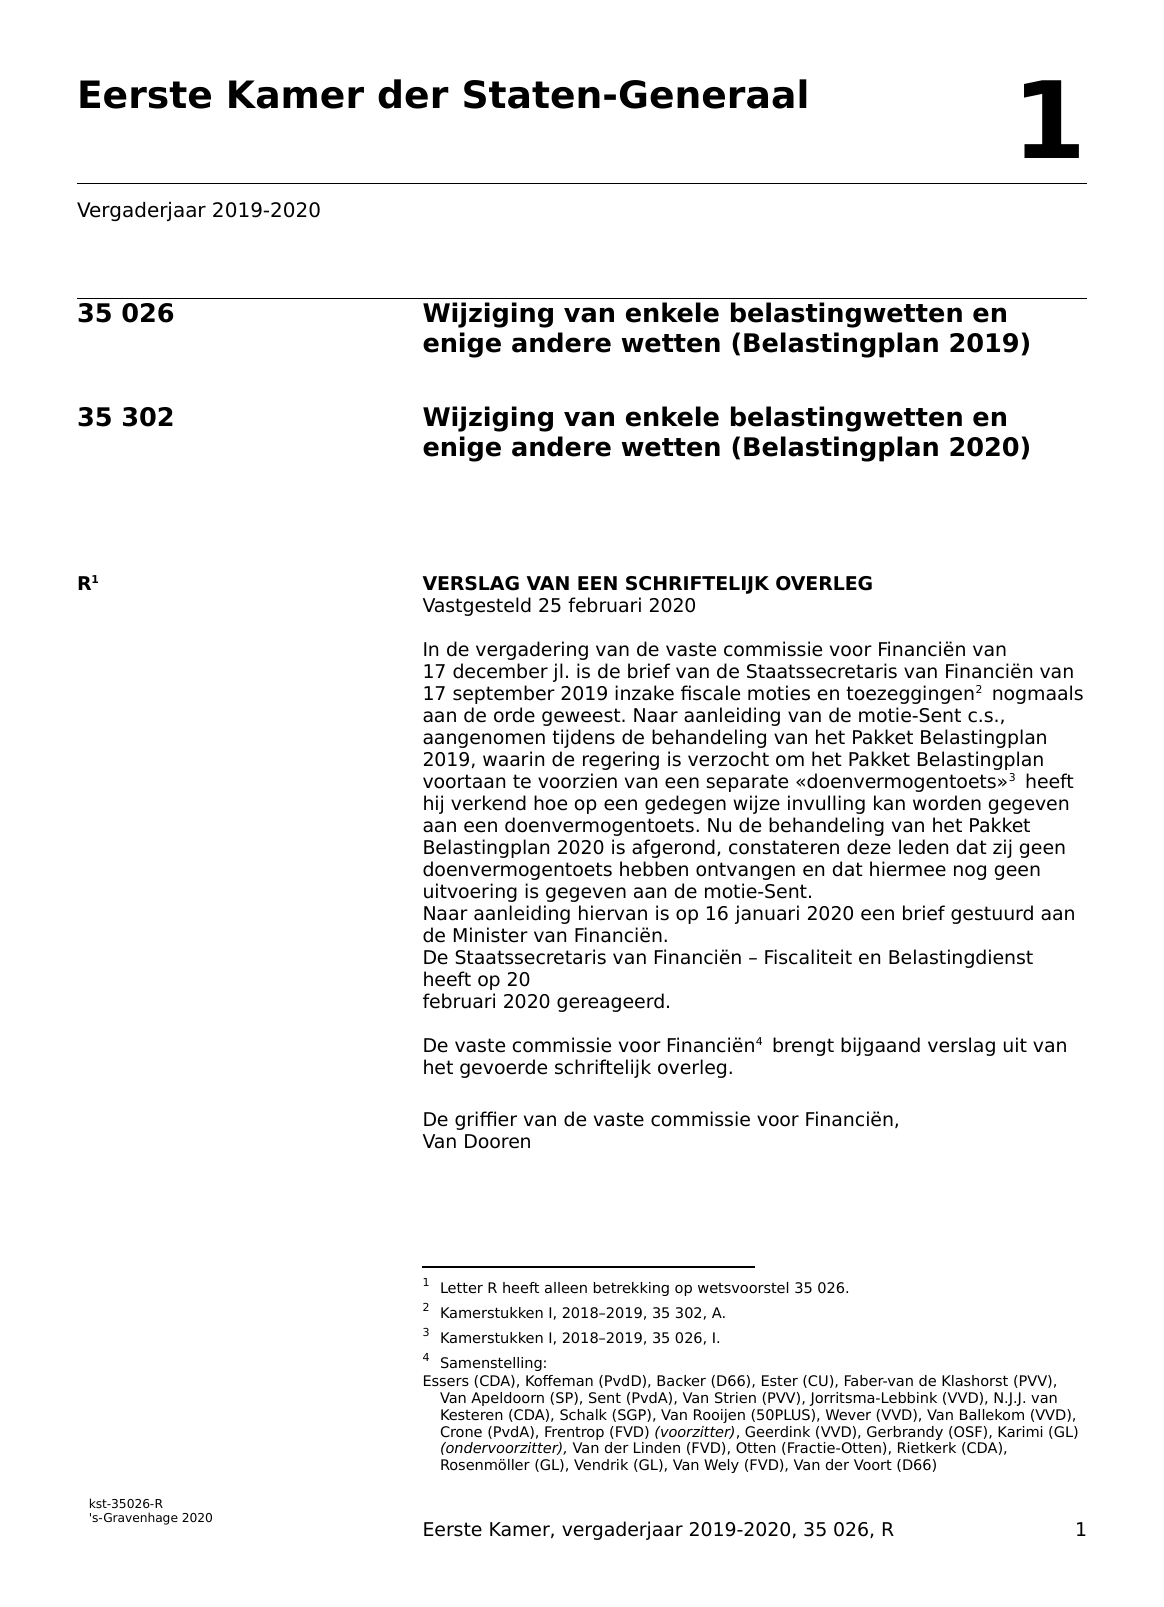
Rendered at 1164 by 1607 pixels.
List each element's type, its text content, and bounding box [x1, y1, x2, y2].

text Kamerstukken I, 2018–2019, 35 302, A. [422, 1301, 1087, 1323]
text De griffier van de vaste commissie voor Financiën, Van Dooren [422, 1109, 1087, 1153]
text Letter R heeft alleen betrekking op wetsvoorstel 35 026. [422, 1276, 1087, 1298]
text Vastgesteld 25 februari 2020 [422, 595, 1087, 617]
text februari 2020 gereageerd. [422, 991, 1087, 1013]
text Kamerstukken I, 2018–2019, 35 026, I. [422, 1326, 1087, 1348]
text In de vergadering van de vaste commissie voor Financiën van 17 december jl. is de brief van de Staatssecretaris van Financiën van 17 september 2019 inzake fiscale moties en toezeggingen nogmaals aan de orde geweest. Naar aanleiding van de motie-Sent c.s., aangenomen tijdens de behandeling van het Pakket Belastingplan 2019, waarin de regering is verzocht om het Pakket Belastingplan voortaan te voorzien van een separate «doenvermogentoets» heeft hij verkend hoe op een gedegen wijze invulling kan worden gegeven aan een doenvermogentoets. Nu de behandeling van het Pakket Belastingplan 2020 is afgerond, constateren deze leden dat zij geen doenvermogentoets hebben ontvangen en dat hiermee nog geen uitvoering is gegeven aan de motie-Sent. [422, 639, 1087, 903]
text kst-35026-R [88, 1497, 323, 1511]
subtitle R VERSLAG VAN EEN SCHRIFTELIJK OVERLEG [77, 573, 1087, 595]
text Samenstelling: [422, 1351, 1087, 1373]
table_header 1 [886, 59, 1087, 183]
text Naar aanleiding hiervan is op 16 januari 2020 een brief gestuurd aan de Minister van Financiën. [422, 903, 1087, 947]
text 's-Gravenhage 2020 [88, 1511, 323, 1525]
subtitle 35 302 Wijziging van enkele belastingwetten en enige andere wetten (Belastingplan 2020) [77, 403, 1087, 462]
text Essers (CDA), Koffeman (PvdD), Backer (D66), Ester (CU), Faber-van de Klashorst (PVV), Van Apeldoorn (SP), Sent (PvdA), Van Strien (PVV), Jorritsma-Lebbink (VVD), N.J.J. van Kesteren (CDA), Schalk (SGP), Van Rooijen (50PLUS), Wever (VVD), Van Ballekom (VVD), Crone (PvdA), Frentrop (FVD) (voorzitter), Geerdink (VVD), Gerbrandy (OSF), Karimi (GL) (ondervoorzitter), Van der Linden (FVD), Otten (Fractie-Otten), Rietkerk (CDA), Rosenmöller (GL), Vendrik (GL), Van Wely (FVD), Van der Voort (D66) [422, 1373, 1087, 1474]
table_cell Vergaderjaar 2019-2020 [77, 184, 1087, 298]
text De vaste commissie voor Financiën brengt bijgaand verslag uit van het gevoerde schriftelijk overleg. [422, 1035, 1087, 1079]
subtitle 35 026 Wijziging van enkele belastingwetten en enige andere wetten (Belastingplan 2019) [77, 299, 1087, 358]
table_header Eerste Kamer der Staten-Generaal [77, 59, 886, 183]
text De Staatssecretaris van Financiën – Fiscaliteit en Belastingdienst heeft op 20 [422, 947, 1087, 991]
